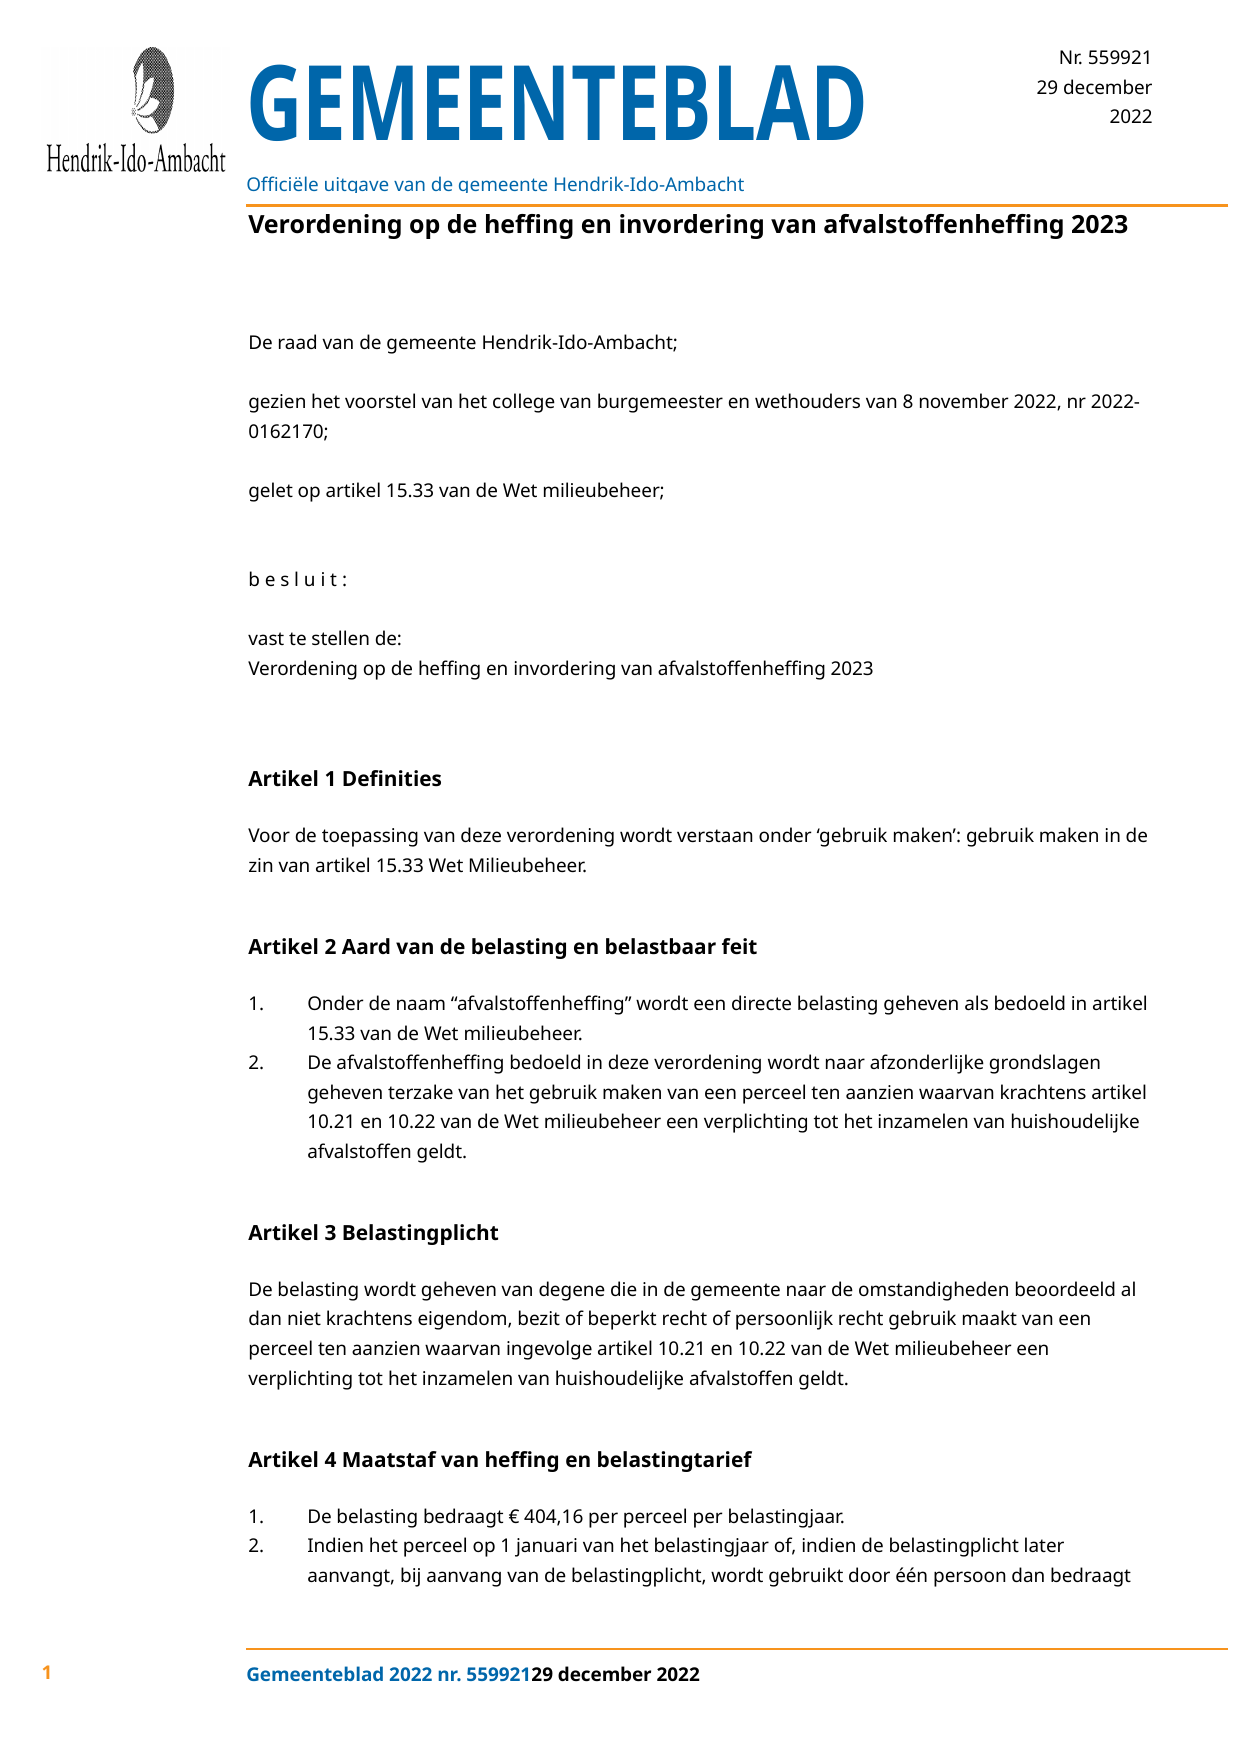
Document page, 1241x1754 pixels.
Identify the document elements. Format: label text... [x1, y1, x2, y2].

text Verordening op de heffing en invordering van afvalstoffenheffing 2023 [248, 655, 1152, 681]
list Indien het perceel op 1 januari van het belastingjaar of, indien de belastingplicht later aanvangt, bij aanvang van de belastingplicht, wordt gebruikt door één persoon dan bedraagt [248, 1532, 1152, 1588]
list Onder de naam “afvalstoffenheffing” wordt een directe belasting geheven als bedoeld in artikel 15.33 van de Wet milieubeheer. [248, 990, 1152, 1045]
picture [41, 47, 231, 172]
text De belasting wordt geheven van degene die in de gemeente naar de omstandigheden beoordeeld al dan niet krachtens eigendom, bezit of beperkt recht of persoonlijk recht gebruik maakt van een perceel ten aanzien waarvan ingevolge artikel 10.21 en 10.22 van de Wet milieubeheer een verplichting tot het inzamelen van huishoudelijke afvalstoffen geldt. [248, 1276, 1152, 1391]
text Voor de toepassing van deze verordening wordt verstaan onder ‘gebruik maken’: gebruik maken in de zin van artikel 15.33 Wet Milieubeheer. [248, 822, 1152, 878]
text De raad van de gemeente Hendrik-Ido-Ambacht; [248, 329, 1152, 355]
text Artikel 3 Belastingplicht [248, 1218, 1152, 1246]
text gezien het voorstel van het college van burgemeester en wethouders van 8 november 2022, nr 2022-0162170; [248, 389, 1152, 444]
list De afvalstoffenheffing bedoeld in deze verordening wordt naar afzonderlijke grondslagen geheven terzake van het gebruik maken van een perceel ten aanzien waarvan krachtens artikel 10.21 en 10.22 van de Wet milieubeheer een verplichting tot het inzamelen van huishoudelijke afvalstoffen geldt. [248, 1049, 1152, 1164]
text Verordening op de heffing en invordering van afvalstoffenheffing 2023 [248, 207, 1152, 241]
list De belasting bedraagt € 404,16 per perceel per belastingjaar. [248, 1503, 1152, 1528]
text b e s l u i t : [248, 566, 1152, 592]
text Artikel 2 Aard van de belasting en belastbaar feit [248, 932, 1152, 961]
text vast te stellen de: [248, 625, 1152, 651]
text Artikel 1 Definities [248, 764, 1152, 793]
text gelet op artikel 15.33 van de Wet milieubeheer; [248, 477, 1152, 503]
text Artikel 4 Maatstaf van heffing en belastingtarief [248, 1445, 1152, 1473]
